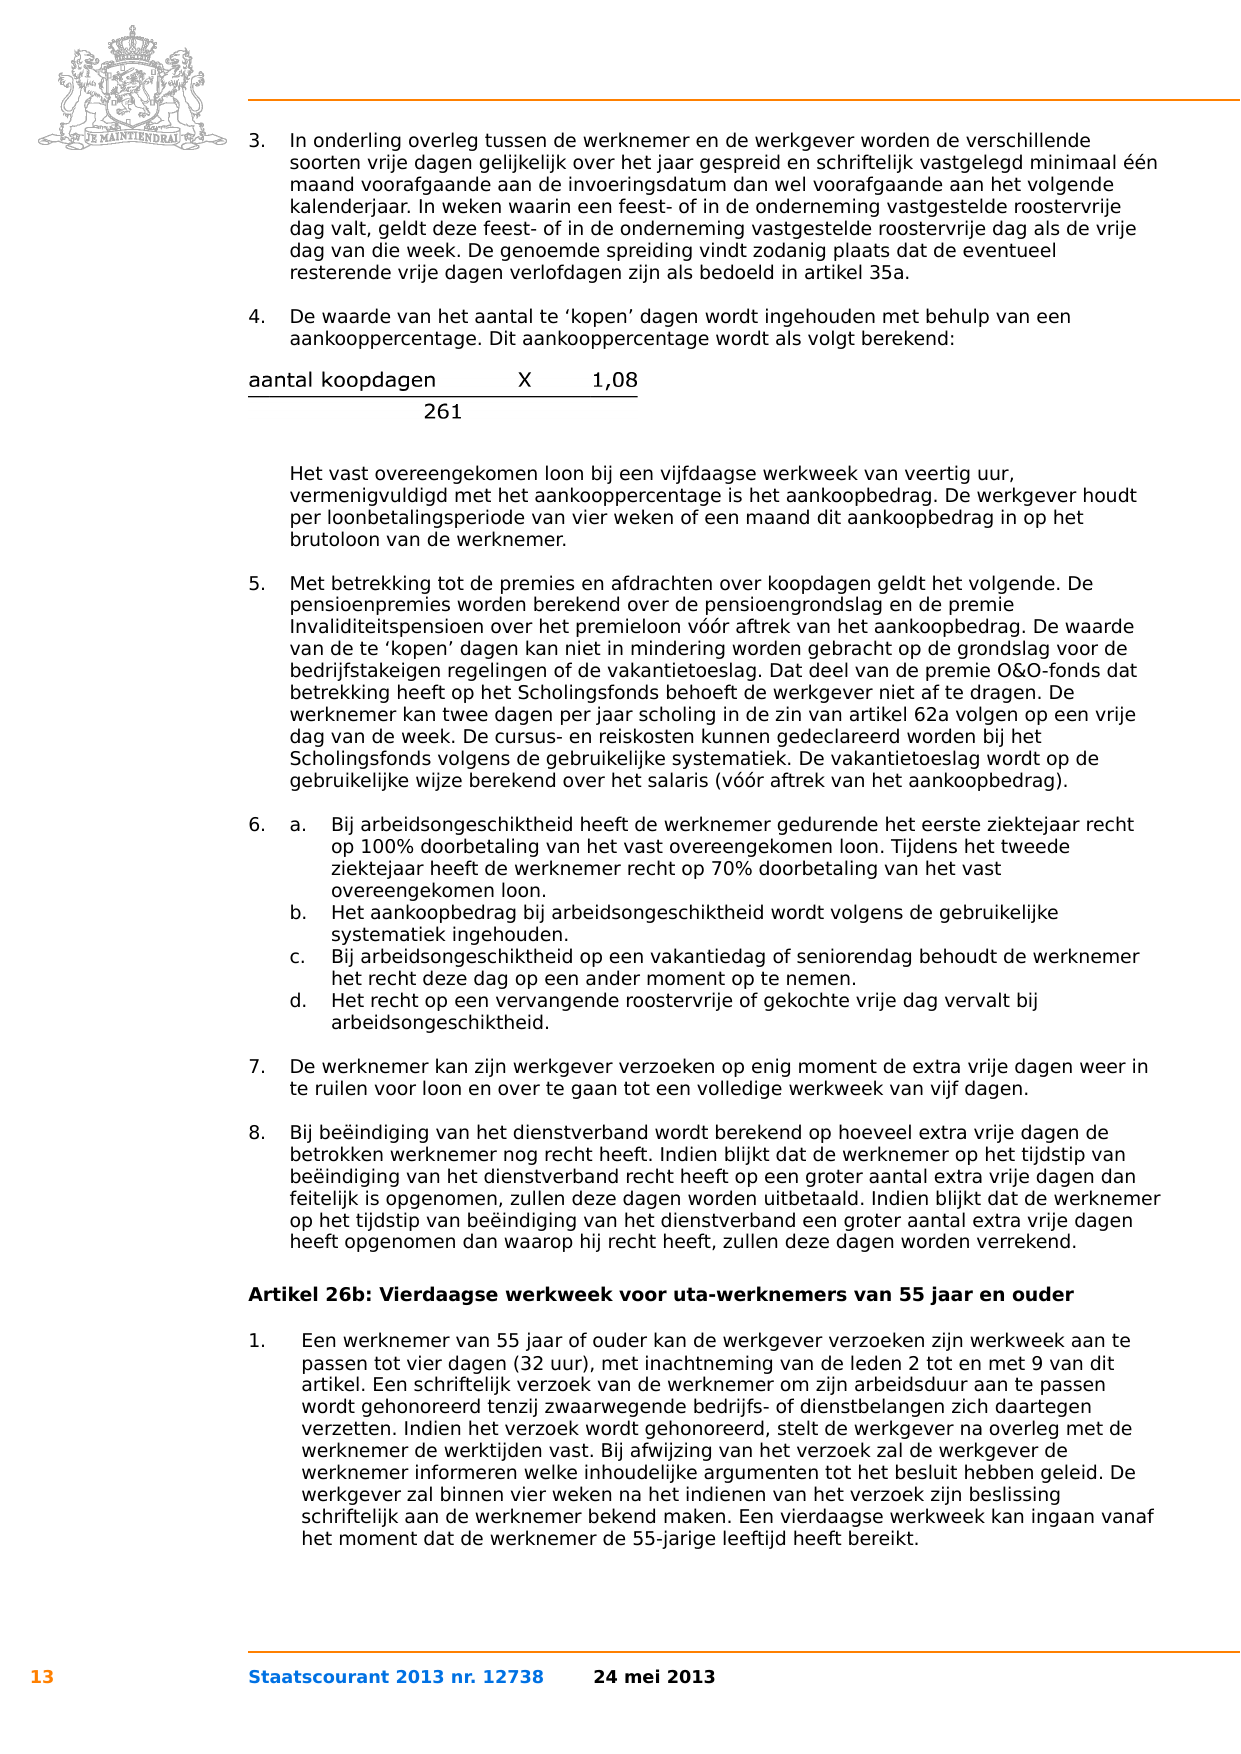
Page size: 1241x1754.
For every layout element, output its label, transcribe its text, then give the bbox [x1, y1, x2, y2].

text b. Het aankoopbedrag bij arbeidsongeschiktheid wordt volgens de gebruikelijke systematiek ingehouden. [289, 902, 1163, 946]
text Het vast overeengekomen loon bij een vijfdaagse werkweek van veertig uur, vermenigvuldigd met het aankooppercentage is het aankoopbedrag. De werkgever houdt per loonbetalingsperiode van vier weken of een maand dit aankoopbedrag in op het brutoloon van de werknemer. [289, 463, 1163, 551]
text 8. Bij beëindiging van het dienstverband wordt berekend op hoeveel extra vrije dagen de betrokken werknemer nog recht heeft. Indien blijkt dat de werknemer op het tijdstip van beëindiging van het dienstverband recht heeft op een groter aantal extra vrije dagen dan feitelijk is opgenomen, zullen deze dagen worden uitbetaald. Indien blijkt dat de werknemer op het tijdstip van beëindiging van het dienstverband een groter aantal extra vrije dagen heeft opgenomen dan waarop hij recht heeft, zullen deze dagen worden verrekend. [248, 1122, 1163, 1253]
text d. Het recht op een vervangende roostervrije of gekochte vrije dag vervalt bij arbeidsongeschiktheid. [289, 990, 1163, 1034]
text 7. De werknemer kan zijn werkgever verzoeken op enig moment de extra vrije dagen weer in te ruilen voor loon en over te gaan tot een volledige werkweek van vijf dagen. [248, 1056, 1163, 1100]
picture [38, 25, 227, 150]
picture [248, 371, 638, 419]
text 5. Met betrekking tot de premies en afdrachten over koopdagen geldt het volgende. De pensioenpremies worden berekend over de pensioengrondslag en de premie Invaliditeitspensioen over het premieloon vóór aftrek van het aankoopbedrag. De waarde van de te ‘kopen’ dagen kan niet in mindering worden gebracht op de grondslag voor de bedrijfstakeigen regelingen of de vakantietoeslag. Dat deel van de premie O&O-fonds dat betrekking heeft op het Scholingsfonds behoeft de werkgever niet af te dragen. De werknemer kan twee dagen per jaar scholing in de zin van artikel 62a volgen op een vrije dag van de week. De cursus- en reiskosten kunnen gedeclareerd worden bij het Scholingsfonds volgens de gebruikelijke systematiek. De vakantietoeslag wordt op de gebruikelijke wijze berekend over het salaris (vóór aftrek van het aankoopbedrag). [248, 572, 1163, 792]
text c. Bij arbeidsongeschiktheid op een vakantiedag of seniorendag behoudt de werknemer het recht deze dag op een ander moment op te nemen. [289, 946, 1163, 990]
subtitle Artikel 26b: Vierdaagse werkweek voor uta-werknemers van 55 jaar en ouder [248, 1283, 1163, 1305]
text 4. De waarde van het aantal te ‘kopen’ dagen wordt ingehouden met behulp van een aankooppercentage. Dit aankooppercentage wordt als volgt berekend: [248, 306, 1163, 349]
text 3. In onderling overleg tussen de werknemer en de werkgever worden de verschillende soorten vrije dagen gelijkelijk over het jaar gespreid en schriftelijk vastgelegd minimaal één maand voorafgaande aan de invoeringsdatum dan wel voorafgaande aan het volgende kalenderjaar. In weken waarin een feest- of in de onderneming vastgestelde roostervrije dag valt, geldt deze feest- of in de onderneming vastgestelde roostervrije dag als de vrije dag van die week. De genoemde spreiding vindt zodanig plaats dat de eventueel resterende vrije dagen verlofdagen zijn als bedoeld in artikel 35a. [248, 130, 1163, 284]
text 6. a. Bij arbeidsongeschiktheid heeft de werknemer gedurende het eerste ziektejaar recht op 100% doorbetaling van het vast overeengekomen loon. Tijdens het tweede ziektejaar heeft de werknemer recht op 70% doorbetaling van het vast overeengekomen loon. [248, 814, 1163, 902]
text 1. Een werknemer van 55 jaar of ouder kan de werkgever verzoeken zijn werkweek aan te passen tot vier dagen (32 uur), met inachtneming van de leden 2 tot en met 9 van dit artikel. Een schriftelijk verzoek van de werknemer om zijn arbeidsduur aan te passen wordt gehonoreerd tenzij zwaarwegende bedrijfs- of dienstbelangen zich daartegen verzetten. Indien het verzoek wordt gehonoreerd, stelt de werkgever na overleg met de werknemer de werktijden vast. Bij afwijzing van het verzoek zal de werkgever de werknemer informeren welke inhoudelijke argumenten tot het besluit hebben geleid. De werkgever zal binnen vier weken na het indienen van het verzoek zijn beslissing schriftelijk aan de werknemer bekend maken. Een vierdaagse werkweek kan ingaan vanaf het moment dat de werknemer de 55-jarige leeftijd heeft bereikt. [248, 1330, 1163, 1550]
